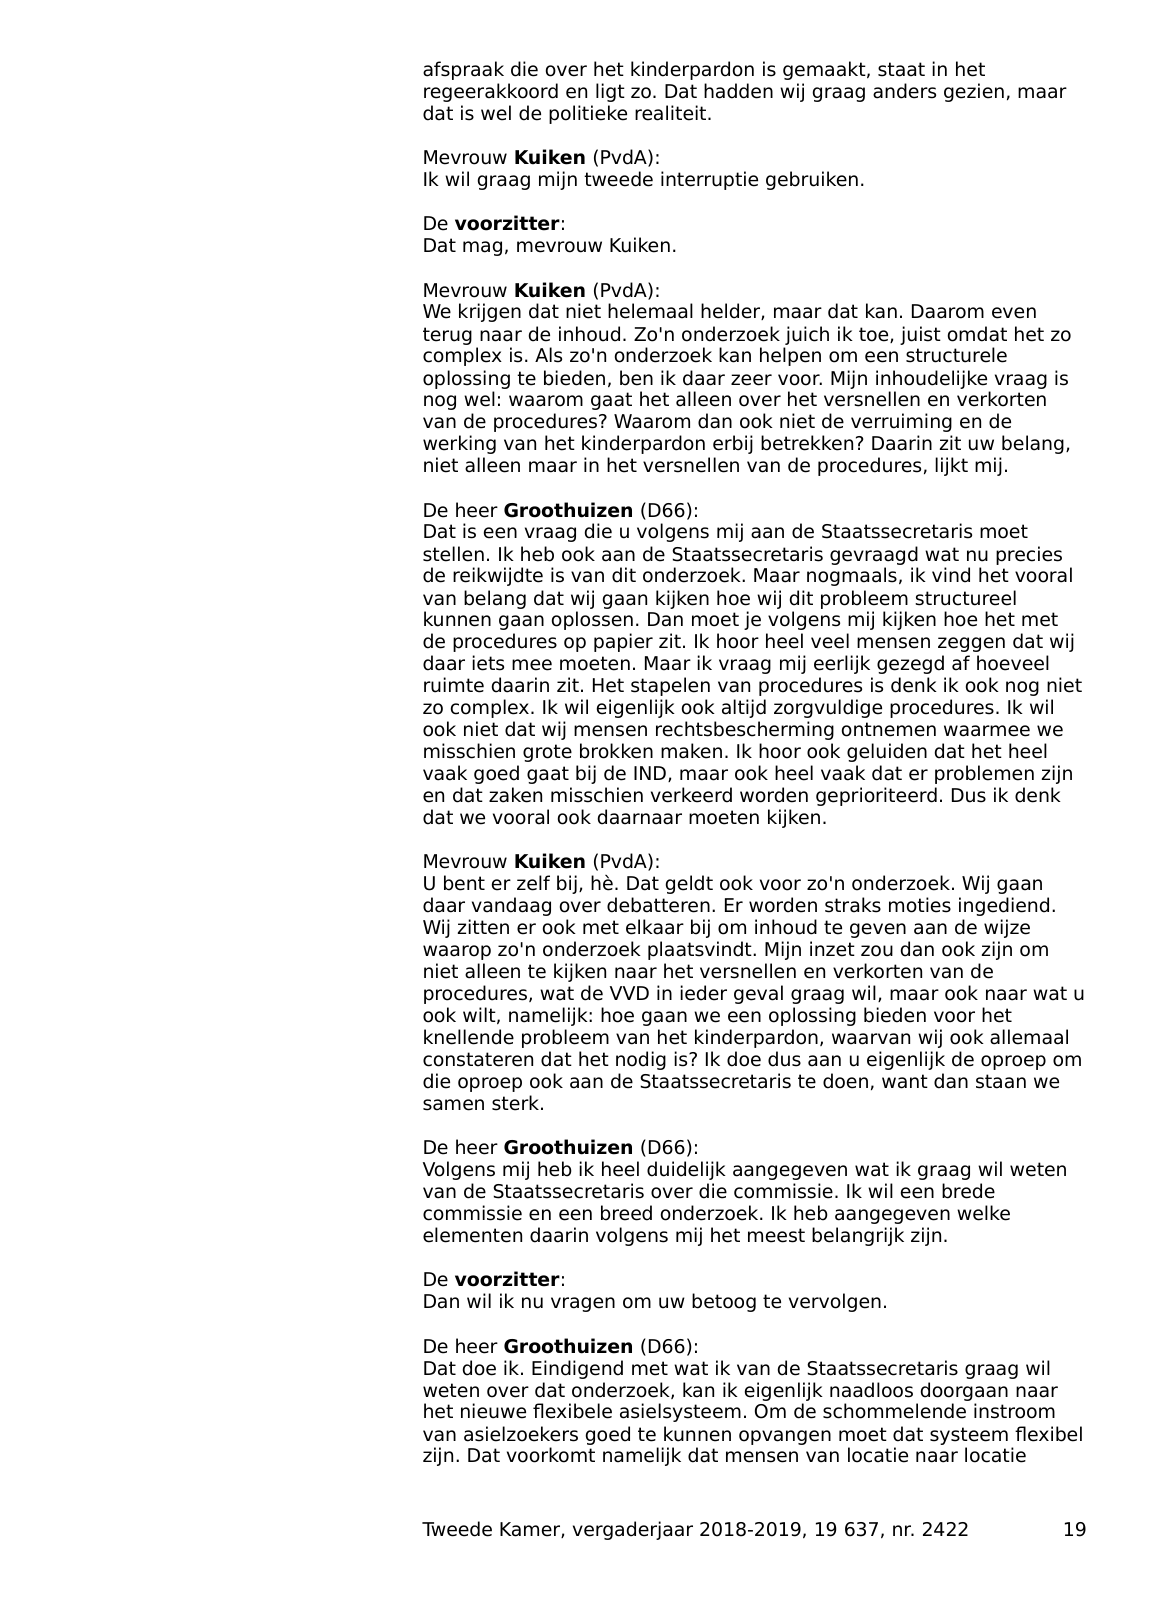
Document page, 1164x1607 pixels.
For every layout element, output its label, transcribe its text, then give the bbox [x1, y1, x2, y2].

text Dat doe ik. Eindigend met wat ik van de Staatssecretaris graag wil weten over dat onderzoek, kan ik eigenlijk naadloos doorgaan naar het nieuwe flexibele asielsysteem. Om de schommelende instroom van asielzoekers goed te kunnen opvangen moet dat systeem flexibel zijn. Dat voorkomt namelijk dat mensen van locatie naar locatie [422, 1357, 1087, 1467]
text De heer Groothuizen (D66): [422, 1336, 1087, 1357]
text Mevrouw Kuiken (PvdA): [422, 851, 1087, 873]
text De voorzitter: [422, 213, 1087, 235]
text De heer Groothuizen (D66): [422, 1137, 1087, 1159]
text De voorzitter: [422, 1269, 1087, 1291]
text Mevrouw Kuiken (PvdA): [422, 147, 1087, 169]
text U bent er zelf bij, hè. Dat geldt ook voor zo'n onderzoek. Wij gaan daar vandaag over debatteren. Er worden straks moties ingediend. Wij zitten er ook met elkaar bij om inhoud te geven aan de wijze waarop zo'n onderzoek plaatsvindt. Mijn inzet zou dan ook zijn om niet alleen te kijken naar het versnellen en verkorten van de procedures, wat de VVD in ieder geval graag wil, maar ook naar wat u ook wilt, namelijk: hoe gaan we een oplossing bieden voor het knellende probleem van het kinderpardon, waarvan wij ook allemaal constateren dat het nodig is? Ik doe dus aan u eigenlijk de oproep om die oproep ook aan de Staatssecretaris te doen, want dan staan we samen sterk. [422, 873, 1087, 1115]
text Ik wil graag mijn tweede interruptie gebruiken. [422, 169, 1087, 191]
text Dat is een vraag die u volgens mij aan de Staatssecretaris moet stellen. Ik heb ook aan de Staatssecretaris gevraagd wat nu precies de reikwijdte is van dit onderzoek. Maar nogmaals, ik vind het vooral van belang dat wij gaan kijken hoe wij dit probleem structureel kunnen gaan oplossen. Dan moet je volgens mij kijken hoe het met de procedures op papier zit. Ik hoor heel veel mensen zeggen dat wij daar iets mee moeten. Maar ik vraag mij eerlijk gezegd af hoeveel ruimte daarin zit. Het stapelen van procedures is denk ik ook nog niet zo complex. Ik wil eigenlijk ook altijd zorgvuldige procedures. Ik wil ook niet dat wij mensen rechtsbescherming ontnemen waarmee we misschien grote brokken maken. Ik hoor ook geluiden dat het heel vaak goed gaat bij de IND, maar ook heel vaak dat er problemen zijn en dat zaken misschien verkeerd worden geprioriteerd. Dus ik denk dat we vooral ook daarnaar moeten kijken. [422, 521, 1087, 829]
text Dan wil ik nu vragen om uw betoog te vervolgen. [422, 1291, 1087, 1313]
text De heer Groothuizen (D66): [422, 499, 1087, 521]
text Volgens mij heb ik heel duidelijk aangegeven wat ik graag wil weten van de Staatssecretaris over die commissie. Ik wil een brede commissie en een breed onderzoek. Ik heb aangegeven welke elementen daarin volgens mij het meest belangrijk zijn. [422, 1159, 1087, 1247]
text afspraak die over het kinderpardon is gemaakt, staat in het regeerakkoord en ligt zo. Dat hadden wij graag anders gezien, maar dat is wel de politieke realiteit. [422, 59, 1087, 125]
text We krijgen dat niet helemaal helder, maar dat kan. Daarom even terug naar de inhoud. Zo'n onderzoek juich ik toe, juist omdat het zo complex is. Als zo'n onderzoek kan helpen om een structurele oplossing te bieden, ben ik daar zeer voor. Mijn inhoudelijke vraag is nog wel: waarom gaat het alleen over het versnellen en verkorten van de procedures? Waarom dan ook niet de verruiming en de werking van het kinderpardon erbij betrekken? Daarin zit uw belang, niet alleen maar in het versnellen van de procedures, lijkt mij. [422, 301, 1087, 477]
text Mevrouw Kuiken (PvdA): [422, 279, 1087, 301]
text Dat mag, mevrouw Kuiken. [422, 235, 1087, 257]
